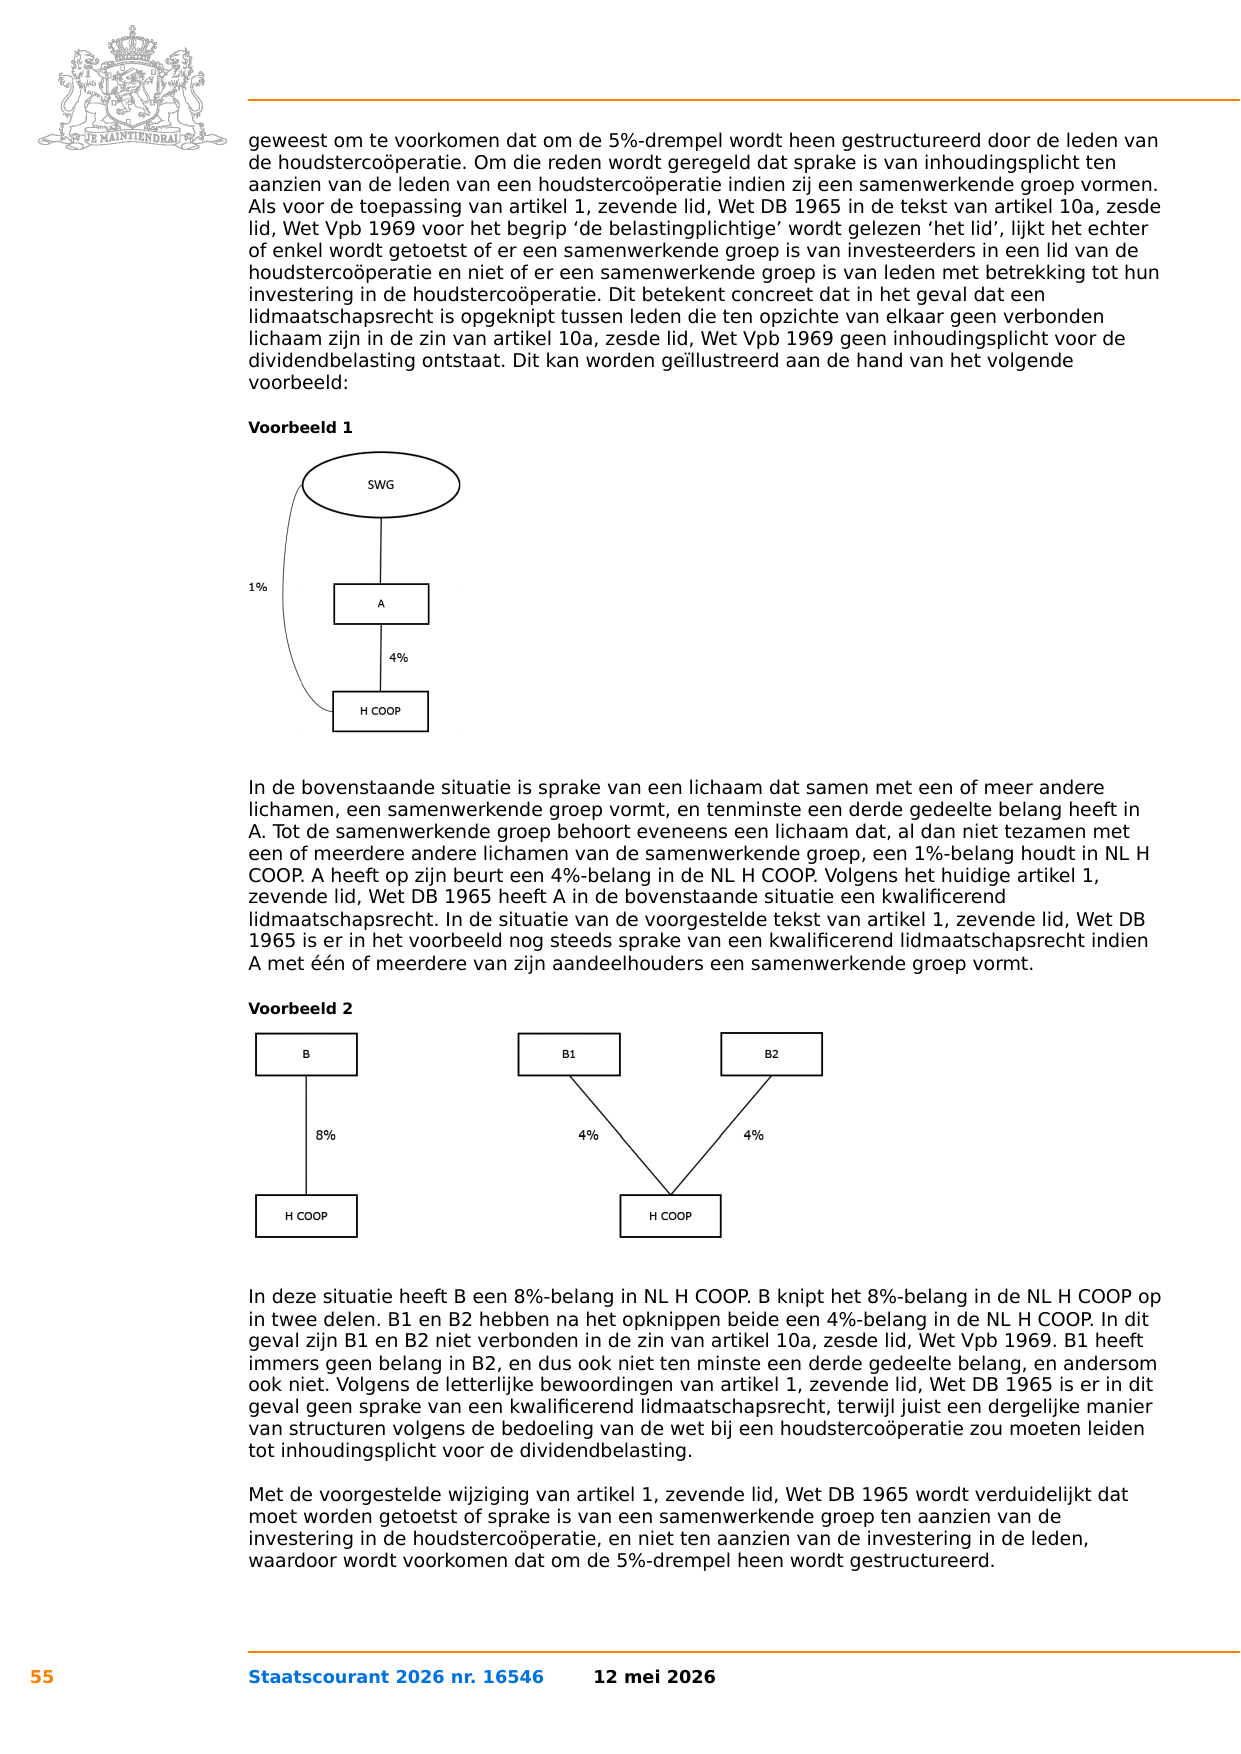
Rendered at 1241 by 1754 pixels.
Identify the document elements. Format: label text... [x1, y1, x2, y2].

text Voorbeeld 1 [248, 419, 461, 437]
text In deze situatie heeft B een 8%-belang in NL H COOP. B knipt het 8%-belang in de NL H COOP op in twee delen. B1 en B2 hebben na het opknippen beide een 4%-belang in de NL H COOP. In dit geval zijn B1 en B2 niet verbonden in de zin van artikel 10a, zesde lid, Wet Vpb 1969. B1 heeft immers geen belang in B2, en dus ook niet ten minste een derde gedeelte belang, en andersom ook niet. Volgens de letterlijke bewoordingen van artikel 1, zevende lid, Wet DB 1965 is er in dit geval geen sprake van een kwalificerend lidmaatschapsrecht, terwijl juist een dergelijke manier van structuren volgens de bedoeling van de wet bij een houdstercoöperatie zou moeten leiden tot inhoudingsplicht voor de dividendbelasting. [248, 1286, 1163, 1462]
text Met de voorgestelde wijziging van artikel 1, zevende lid, Wet DB 1965 wordt verduidelijkt dat moet worden getoetst of sprake is van een samenwerkende groep ten aanzien van de investering in de houdstercoöperatie, en niet ten aanzien van de investering in de leden, waardoor wordt voorkomen dat om de 5%-drempel heen wordt gestructureerd. [248, 1484, 1163, 1572]
picture [248, 1030, 827, 1243]
picture [248, 449, 461, 733]
text In de bovenstaande situatie is sprake van een lichaam dat samen met een of meer andere lichamen, een samenwerkende groep vormt, en tenminste een derde gedeelte belang heeft in A. Tot de samenwerkende groep behoort eveneens een lichaam dat, al dan niet tezamen met een of meerdere andere lichamen van de samenwerkende groep, een 1%-belang houdt in NL H COOP. A heeft op zijn beurt een 4%-belang in de NL H COOP. Volgens het huidige artikel 1, zevende lid, Wet DB 1965 heeft A in de bovenstaande situatie een kwalificerend lidmaatschapsrecht. In de situatie van de voorgestelde tekst van artikel 1, zevende lid, Wet DB 1965 is er in het voorbeeld nog steeds sprake van een kwalificerend lidmaatschapsrecht indien A met één of meerdere van zijn aandeelhouders een samenwerkende groep vormt. [248, 777, 1163, 974]
picture [38, 25, 227, 150]
text geweest om te voorkomen dat om de 5%-drempel wordt heen gestructureerd door de leden van de houdstercoöperatie. Om die reden wordt geregeld dat sprake is van inhoudingsplicht ten aanzien van de leden van een houdstercoöperatie indien zij een samenwerkende groep vormen. Als voor de toepassing van artikel 1, zevende lid, Wet DB 1965 in de tekst van artikel 10a, zesde lid, Wet Vpb 1969 voor het begrip ‘de belastingplichtige’ wordt gelezen ‘het lid’, lijkt het echter of enkel wordt getoetst of er een samenwerkende groep is van investeerders in een lid van de houdstercoöperatie en niet of er een samenwerkende groep is van leden met betrekking tot hun investering in de houdstercoöperatie. Dit betekent concreet dat in het geval dat een lidmaatschapsrecht is opgeknipt tussen leden die ten opzichte van elkaar geen verbonden lichaam zijn in de zin van artikel 10a, zesde lid, Wet Vpb 1969 geen inhoudingsplicht voor de dividendbelasting ontstaat. Dit kan worden geïllustreerd aan de hand van het volgende voorbeeld: [248, 130, 1163, 394]
text Voorbeeld 2 [248, 1000, 827, 1018]
